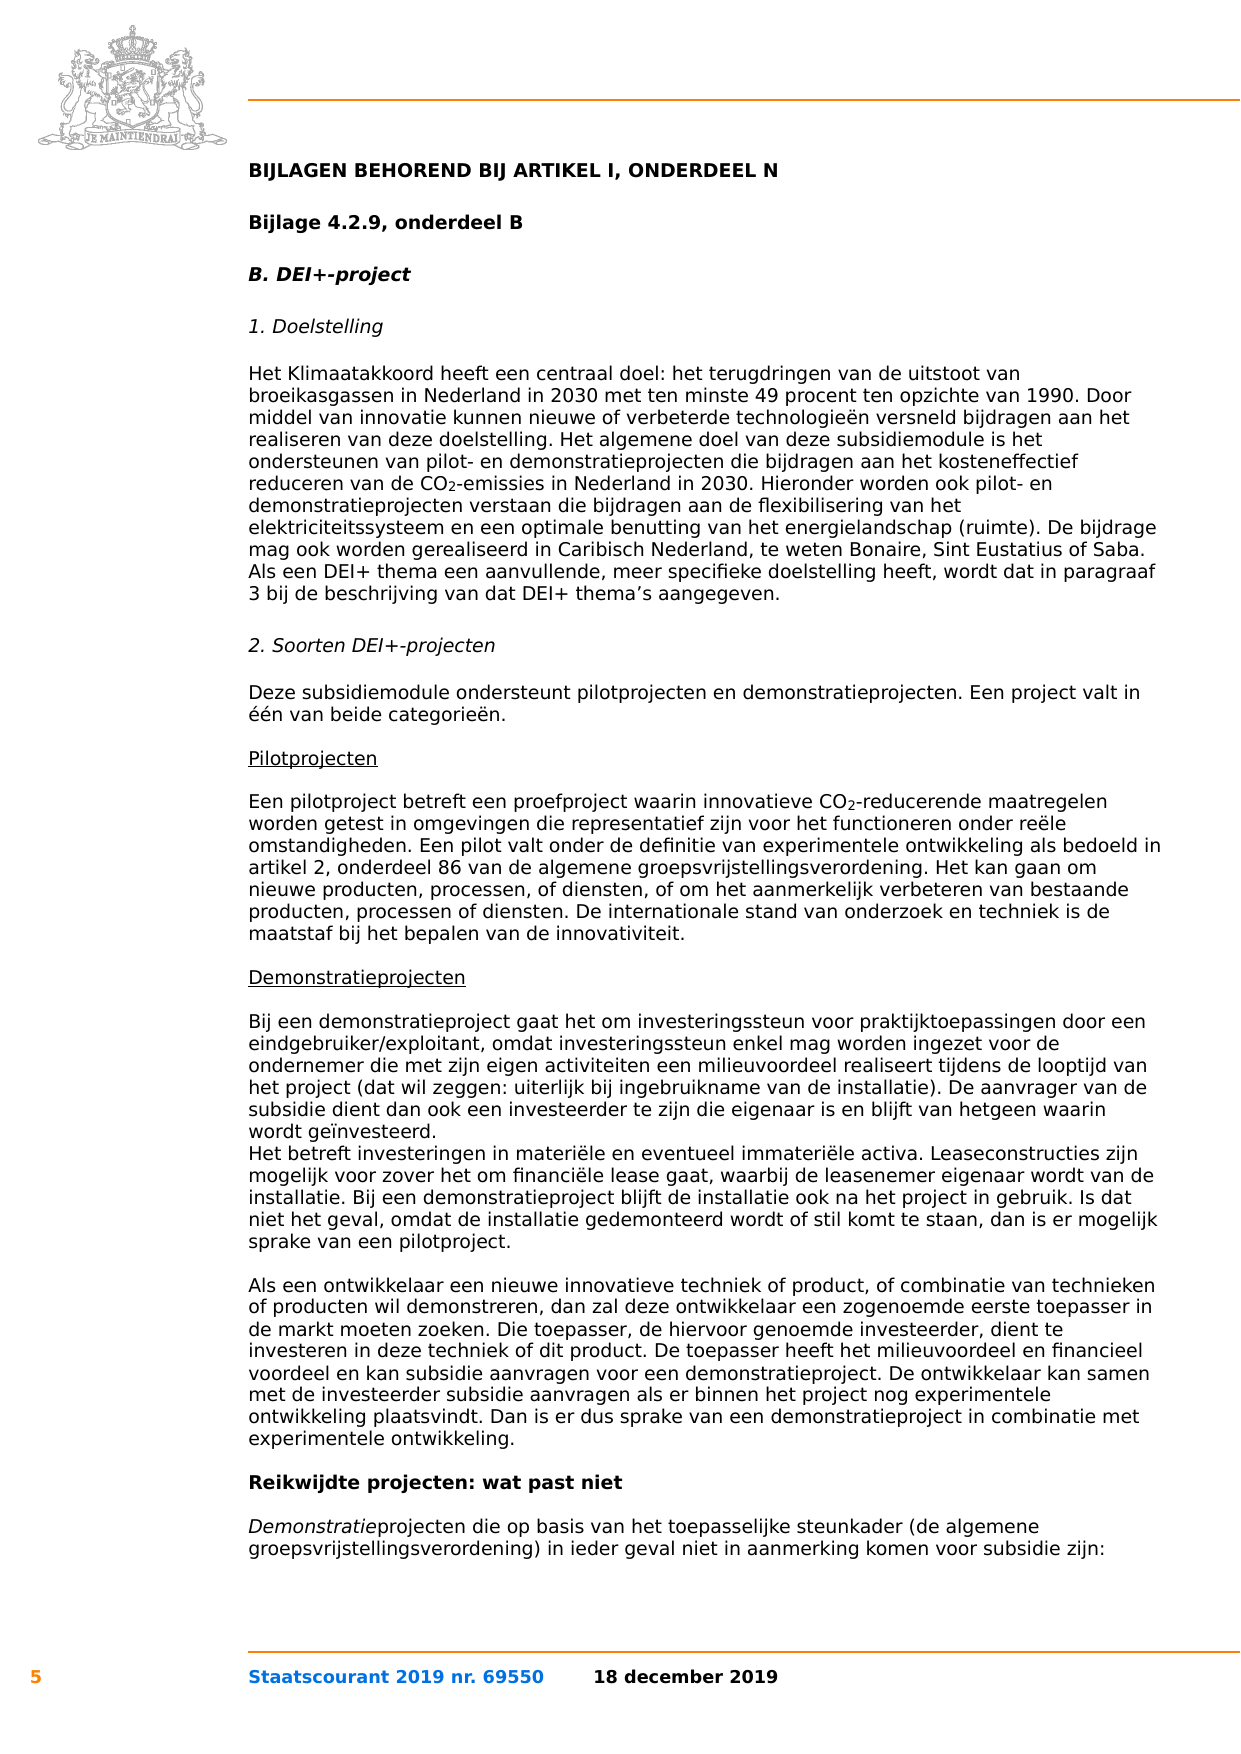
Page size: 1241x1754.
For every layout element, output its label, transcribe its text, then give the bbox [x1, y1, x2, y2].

subtitle 1. Doelstelling [248, 316, 1163, 338]
picture [38, 25, 227, 150]
subtitle Bijlage 4.2.9, onderdeel B [248, 212, 1163, 234]
text Deze subsidiemodule ondersteunt pilotprojecten en demonstratieprojecten. Een project valt in één van beide categorieën. [248, 682, 1163, 726]
text Een pilotproject betreft een proefproject waarin innovatieve CO2-reducerende maatregelen worden getest in omgevingen die representatief zijn voor het functioneren onder reële omstandigheden. Een pilot valt onder de definitie van experimentele ontwikkeling als bedoeld in artikel 2, onderdeel 86 van de algemene groepsvrijstellingsverordening. Het kan gaan om nieuwe producten, processen, of diensten, of om het aanmerkelijk verbeteren van bestaande producten, processen of diensten. De internationale stand van onderzoek en techniek is de maatstaf bij het bepalen van de innovativiteit. [248, 791, 1163, 945]
subtitle 2. Soorten DEI+-projecten [248, 634, 1163, 657]
subtitle B. DEI+-project [248, 264, 1163, 286]
text Bij een demonstratieproject gaat het om investeringssteun voor praktijktoepassingen door een eindgebruiker/exploitant, omdat investeringssteun enkel mag worden ingezet voor de ondernemer die met zijn eigen activiteiten een milieuvoordeel realiseert tijdens de looptijd van het project (dat wil zeggen: uiterlijk bij ingebruikname van de installatie). De aanvrager van de subsidie dient dan ook een investeerder te zijn die eigenaar is en blijft van hetgeen waarin wordt geïnvesteerd. [248, 1011, 1163, 1143]
text Demonstratieprojecten die op basis van het toepasselijke steunkader (de algemene groepsvrijstellingsverordening) in ieder geval niet in aanmerking komen voor subsidie zijn: [248, 1516, 1163, 1560]
text Het Klimaatakkoord heeft een centraal doel: het terugdringen van de uitstoot van broeikasgassen in Nederland in 2030 met ten minste 49 procent ten opzichte van 1990. Door middel van innovatie kunnen nieuwe of verbeterde technologieën versneld bijdragen aan het realiseren van deze doelstelling. Het algemene doel van deze subsidiemodule is het ondersteunen van pilot- en demonstratieprojecten die bijdragen aan het kosteneffectief reduceren van de CO2-emissies in Nederland in 2030. Hieronder worden ook pilot- en demonstratieprojecten verstaan die bijdragen aan de flexibilisering van het elektriciteitssysteem en een optimale benutting van het energielandschap (ruimte). De bijdrage mag ook worden gerealiseerd in Caribisch Nederland, te weten Bonaire, Sint Eustatius of Saba. Als een DEI+ thema een aanvullende, meer specifieke doelstelling heeft, wordt dat in paragraaf 3 bij de beschrijving van dat DEI+ thema’s aangegeven. [248, 363, 1163, 604]
subtitle Demonstratieprojecten [248, 967, 1163, 989]
subtitle Reikwijdte projecten: wat past niet [248, 1472, 1163, 1494]
subtitle BIJLAGEN BEHOREND BIJ ARTIKEL I, ONDERDEEL N [248, 160, 1163, 182]
subtitle Pilotprojecten [248, 747, 1163, 769]
text Als een ontwikkelaar een nieuwe innovatieve techniek of product, of combinatie van technieken of producten wil demonstreren, dan zal deze ontwikkelaar een zogenoemde eerste toepasser in de markt moeten zoeken. Die toepasser, de hiervoor genoemde investeerder, dient te investeren in deze techniek of dit product. De toepasser heeft het milieuvoordeel en financieel voordeel en kan subsidie aanvragen voor een demonstratieproject. De ontwikkelaar kan samen met de investeerder subsidie aanvragen als er binnen het project nog experimentele ontwikkeling plaatsvindt. Dan is er dus sprake van een demonstratieproject in combinatie met experimentele ontwikkeling. [248, 1274, 1163, 1450]
text Het betreft investeringen in materiële en eventueel immateriële activa. Leaseconstructies zijn mogelijk voor zover het om financiële lease gaat, waarbij de leasenemer eigenaar wordt van de installatie. Bij een demonstratieproject blijft de installatie ook na het project in gebruik. Is dat niet het geval, omdat de installatie gedemonteerd wordt of stil komt te staan, dan is er mogelijk sprake van een pilotproject. [248, 1143, 1163, 1253]
